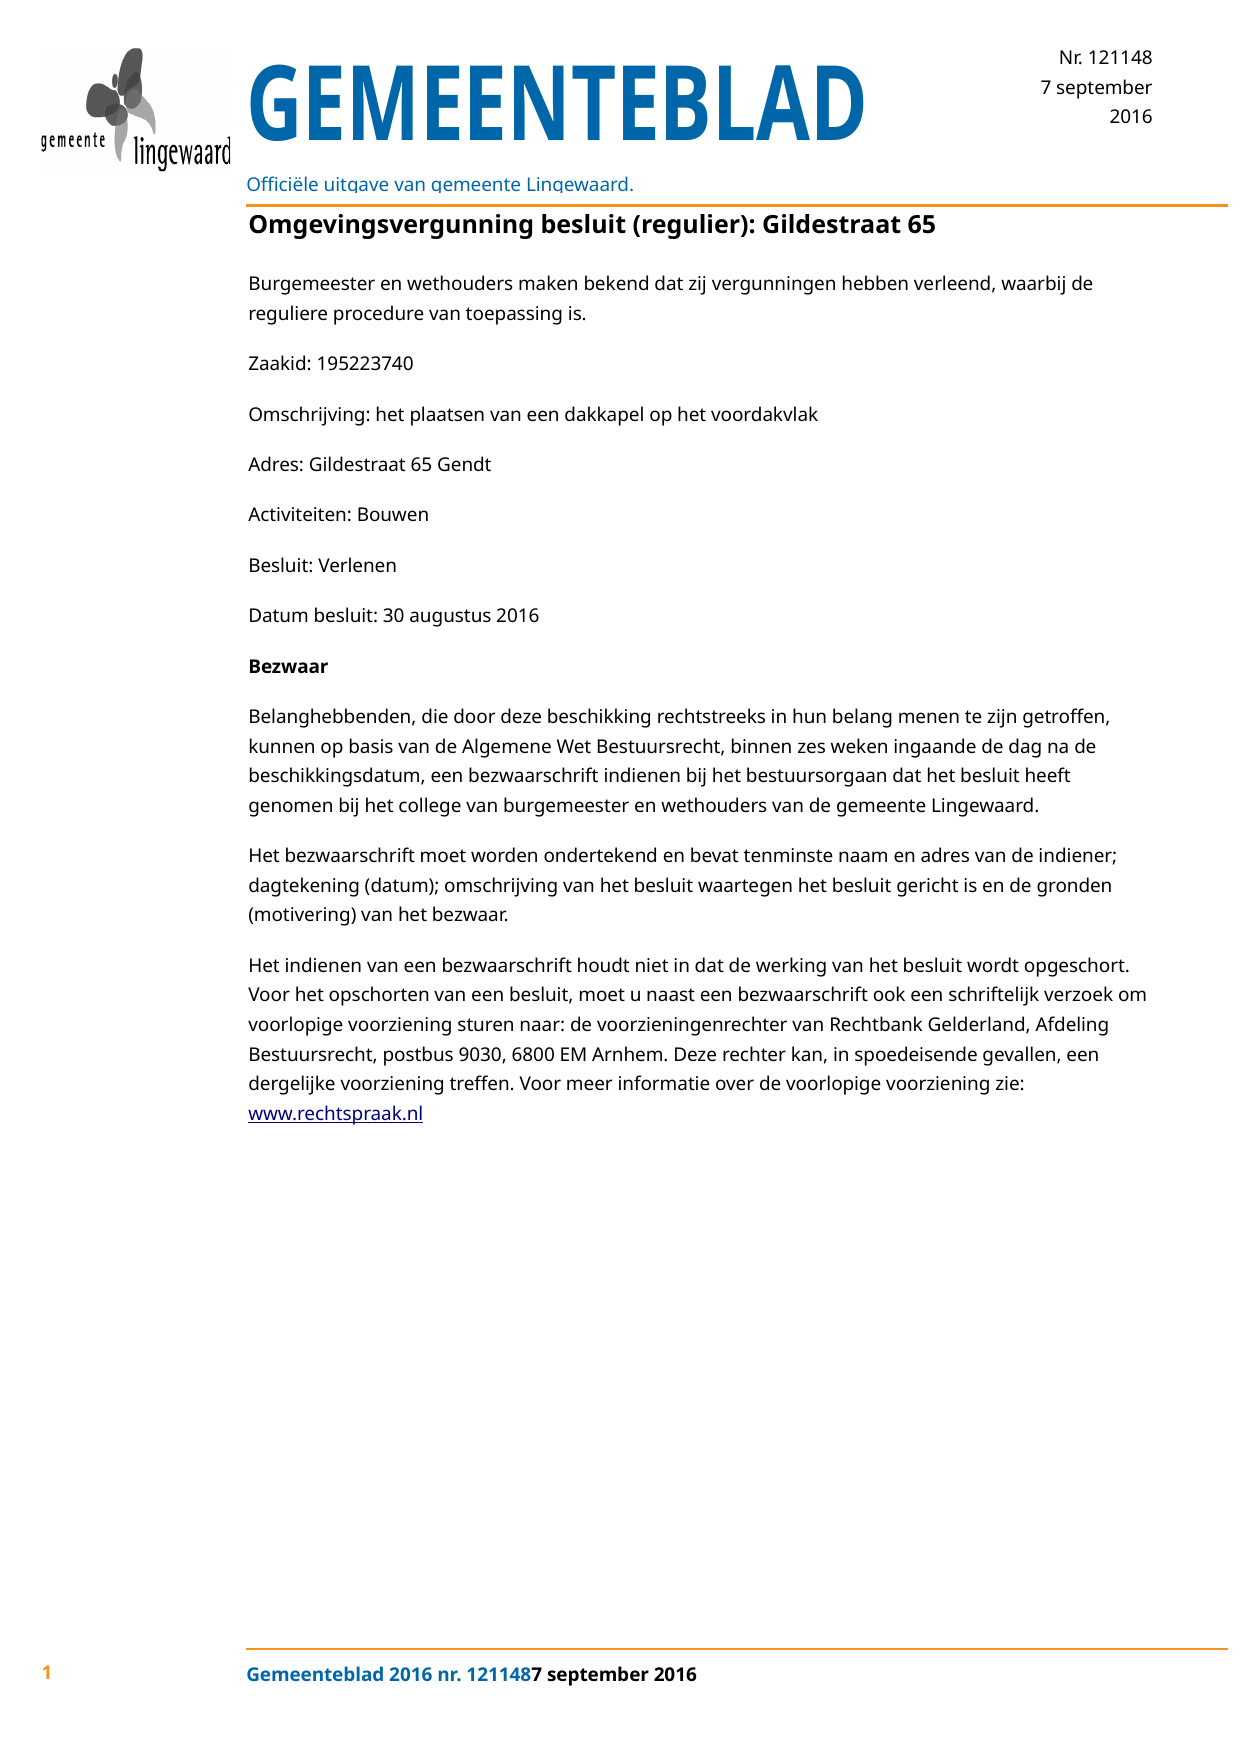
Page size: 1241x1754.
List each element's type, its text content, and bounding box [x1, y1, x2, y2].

text Het indienen van een bezwaarschrift houdt niet in dat de werking van het besluit wordt opgeschort. Voor het opschorten van een besluit, moet u naast een bezwaarschrift ook een schriftelijk verzoek om voorlopige voorziening sturen naar: de voorzieningenrechter van Rechtbank Gelderland, Afdeling Bestuursrecht, postbus 9030, 6800 EM Arnhem. Deze rechter kan, in spoedeisende gevallen, een dergelijke voorziening treffen. Voor meer informatie over de voorlopige voorziening zie: www.rechtspraak.nl [248, 952, 1152, 1126]
text Activiteiten: Bouwen [248, 502, 1152, 527]
text Bezwaar [248, 653, 1152, 678]
text Besluit: Verlenen [248, 552, 1152, 578]
text Datum besluit: 30 augustus 2016 [248, 602, 1152, 628]
text Omgevingsvergunning besluit (regulier): Gildestraat 65 [248, 207, 1152, 241]
picture [41, 47, 231, 172]
text Zaakid: 195223740 [248, 350, 1152, 376]
text Belanghebbenden, die door deze beschikking rechtstreeks in hun belang menen te zijn getroffen, kunnen op basis van de Algemene Wet Bestuursrecht, binnen zes weken ingaande de dag na de beschikkingsdatum, een bezwaarschrift indienen bij het bestuursorgaan dat het besluit heeft genomen bij het college van burgemeester en wethouders van de gemeente Lingewaard. [248, 703, 1152, 818]
text Het bezwaarschrift moet worden ondertekend en bevat tenminste naam en adres van de indiener; dagtekening (datum); omschrijving van het besluit waartegen het besluit gericht is en de gronden (motivering) van het bezwaar. [248, 842, 1152, 927]
text Burgemeester en wethouders maken bekend dat zij vergunningen hebben verleend, waarbij de reguliere procedure van toepassing is. [248, 270, 1152, 326]
text Adres: Gildestraat 65 Gendt [248, 451, 1152, 477]
text Omschrijving: het plaatsen van een dakkapel op het voordakvlak [248, 401, 1152, 426]
